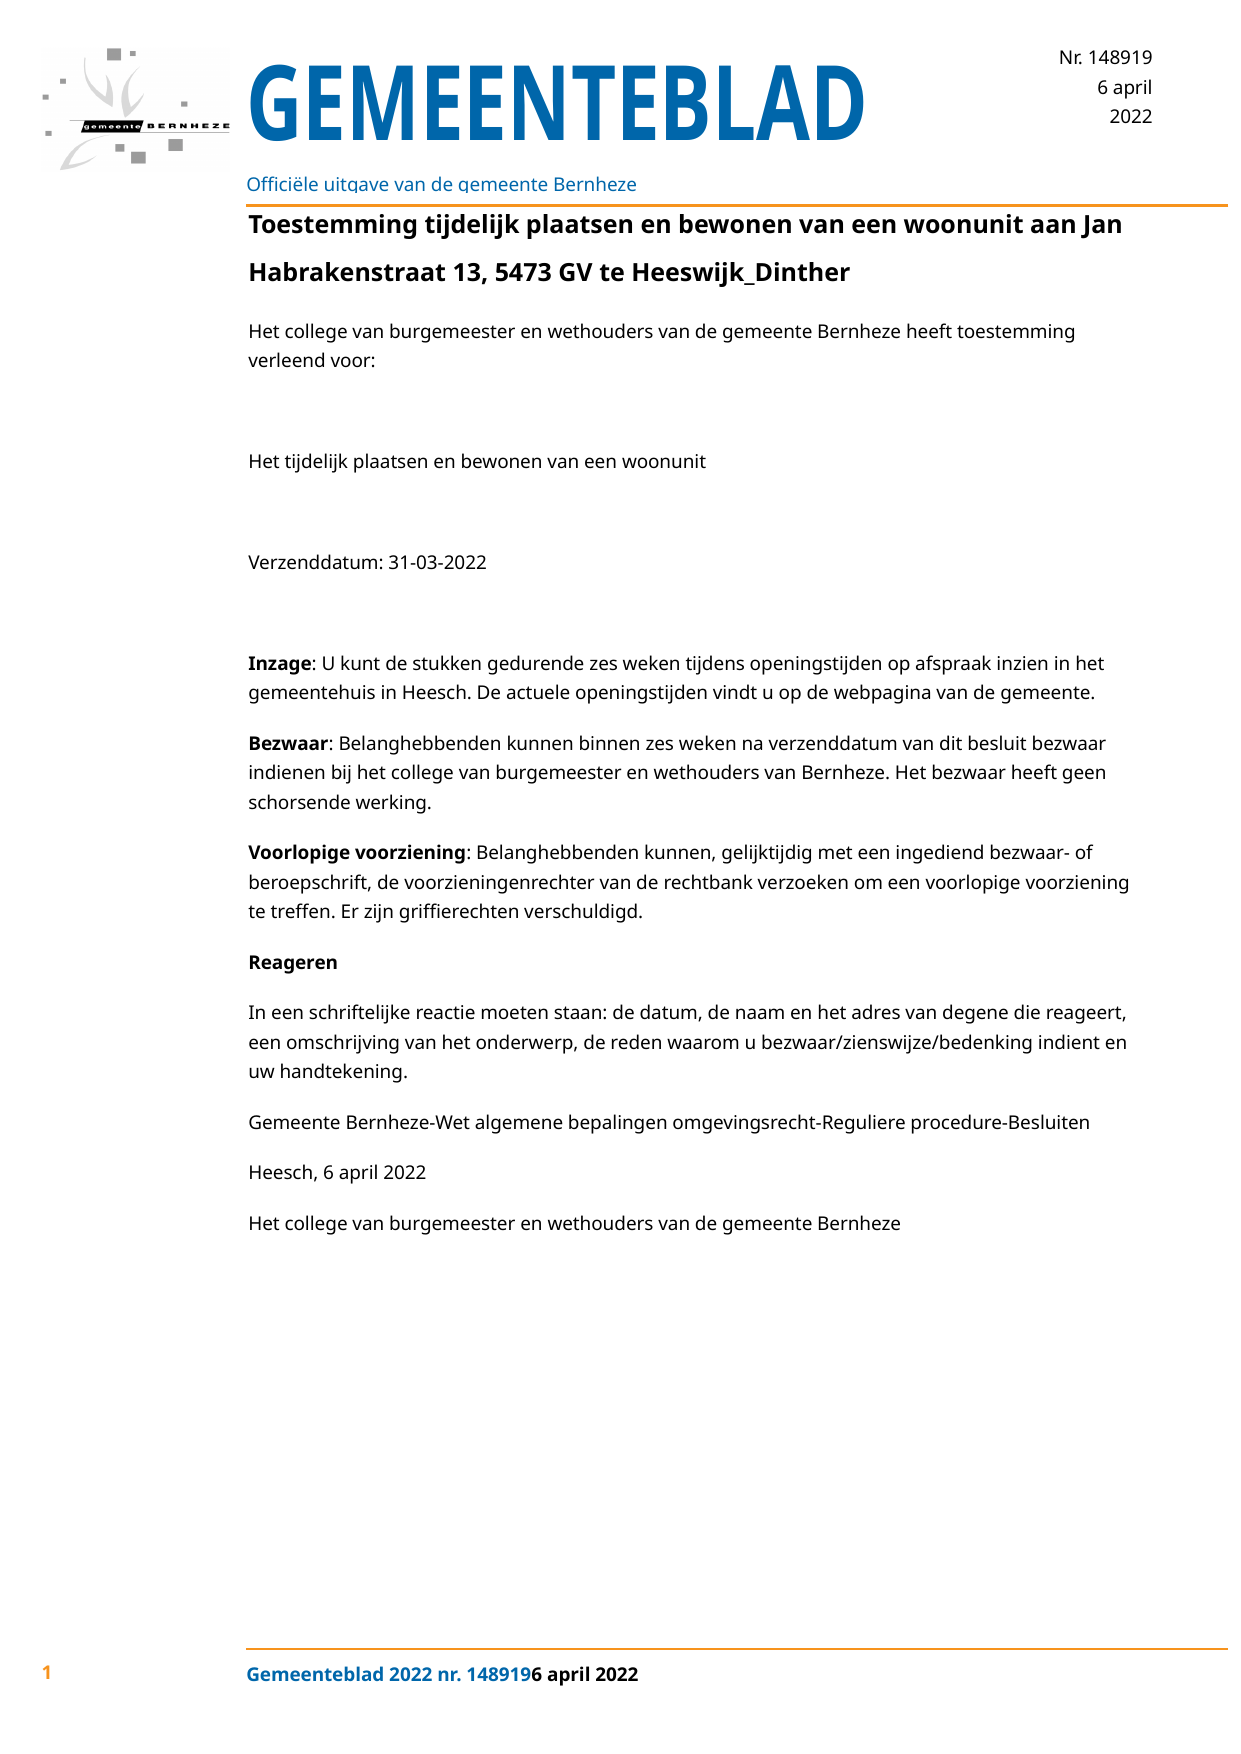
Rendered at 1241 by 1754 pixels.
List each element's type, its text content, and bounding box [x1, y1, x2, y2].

text Voorlopige voorziening: Belanghebbenden kunnen, gelijktijdig met een ingediend bezwaar- of beroepschrift, de voorzieningenrechter van de rechtbank verzoeken om een voorlopige voorziening te treffen. Er zijn griffierechten verschuldigd. [248, 839, 1152, 924]
picture [41, 47, 231, 172]
text Inzage: U kunt de stukken gedurende zes weken tijdens openingstijden op afspraak inzien in het gemeentehuis in Heesch. De actuele openingstijden vindt u op de webpagina van de gemeente. [248, 650, 1152, 705]
text Verzenddatum: 31-03-2022 [248, 549, 1152, 575]
text Gemeente Bernheze-Wet algemene bepalingen omgevingsrecht-Reguliere procedure-Besluiten [248, 1109, 1152, 1135]
text In een schriftelijke reactie moeten staan: de datum, de naam en het adres van degene die reageert, een omschrijving van het onderwerp, de reden waarom u bezwaar/zienswijze/bedenking indient en uw handtekening. [248, 999, 1152, 1084]
text Het college van burgemeester en wethouders van de gemeente Bernheze heeft toestemming verleend voor: [248, 318, 1152, 373]
text Toestemming tijdelijk plaatsen en bewonen van een woonunit aan Jan Habrakenstraat 13, 5473 GV te Heeswijk_Dinther [248, 207, 1152, 288]
text Heesch, 6 april 2022 [248, 1159, 1152, 1185]
text Bezwaar: Belanghebbenden kunnen binnen zes weken na verzenddatum van dit besluit bezwaar indienen bij het college van burgemeester en wethouders van Bernheze. Het bezwaar heeft geen schorsende werking. [248, 730, 1152, 815]
text Het tijdelijk plaatsen en bewonen van een woonunit [248, 448, 1152, 474]
text Reageren [248, 949, 1152, 975]
text Het college van burgemeester en wethouders van de gemeente Bernheze [248, 1210, 1152, 1236]
